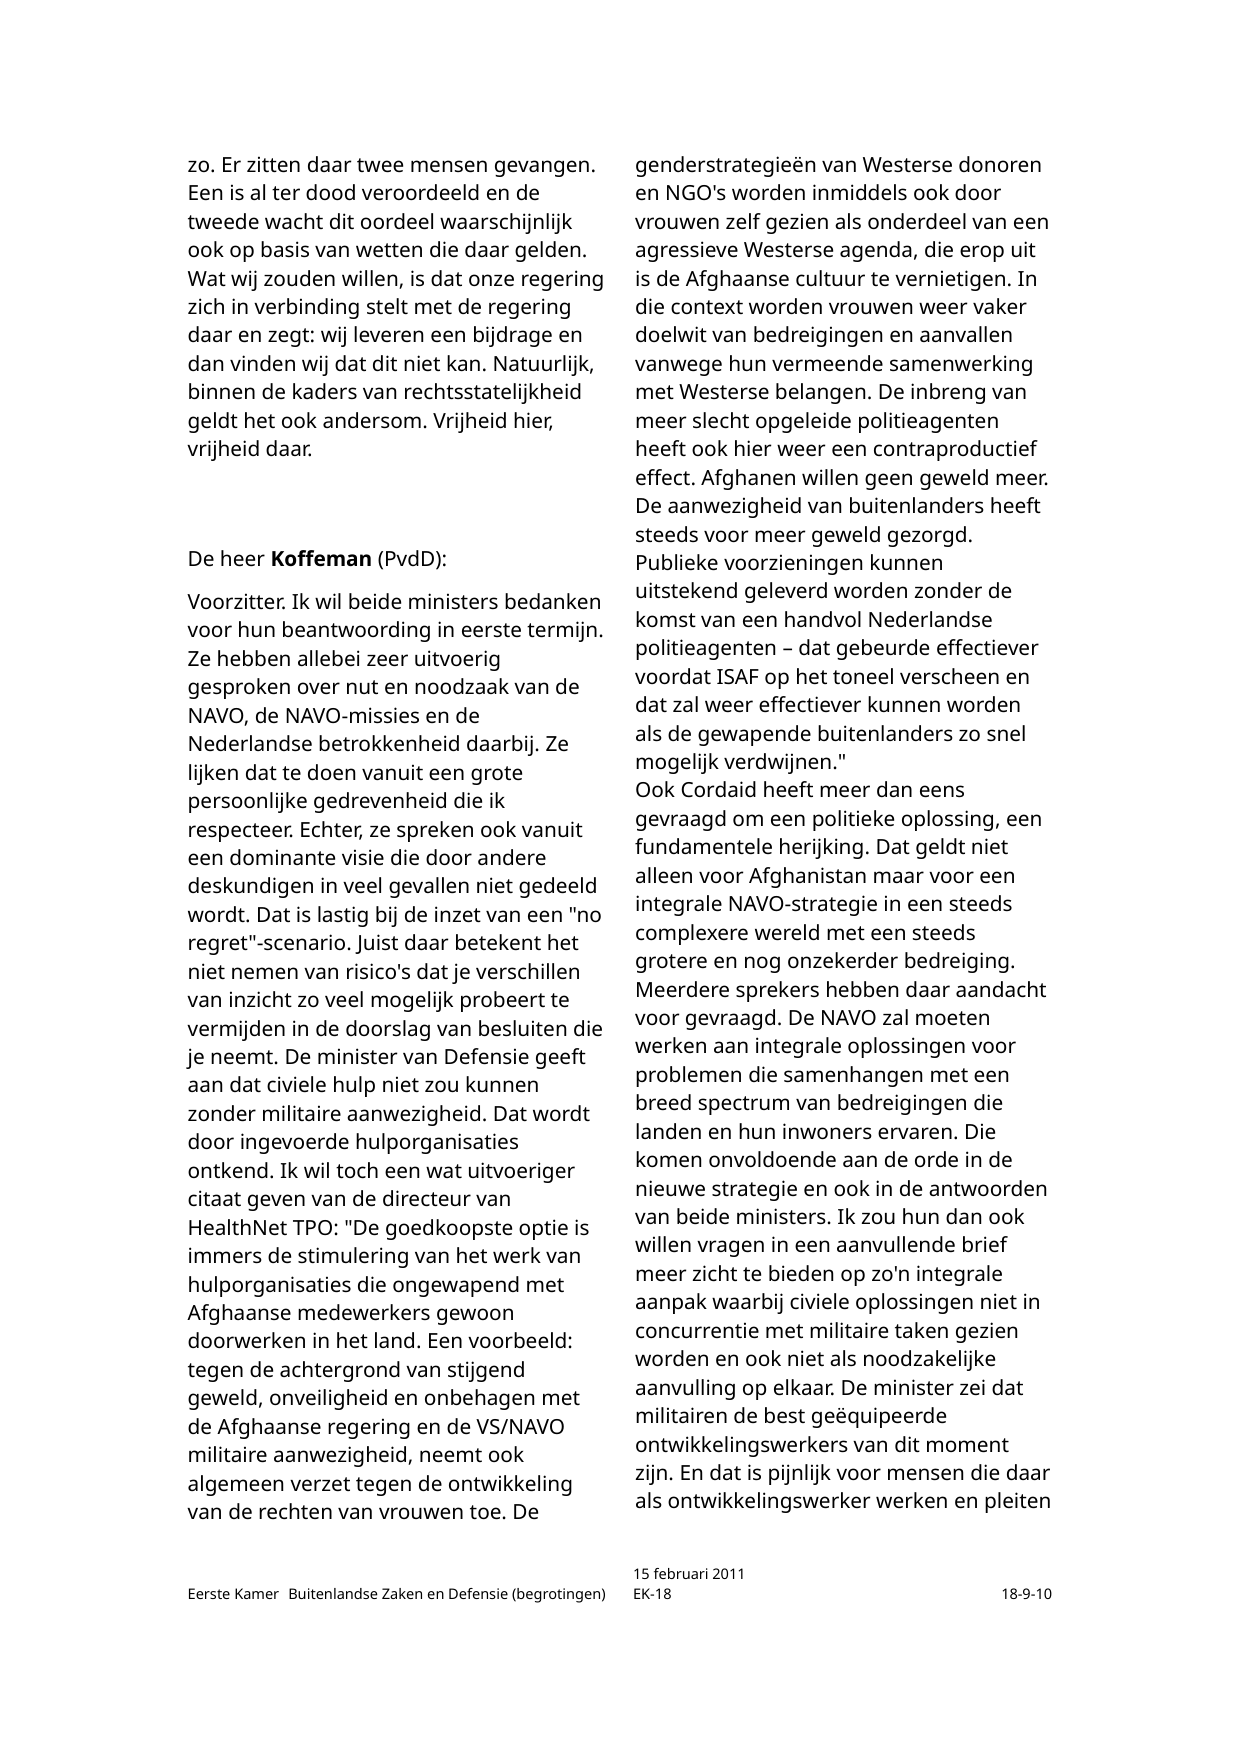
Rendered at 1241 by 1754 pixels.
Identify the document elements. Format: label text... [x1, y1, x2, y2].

text Voorzitter. Ik wil beide ministers bedanken voor hun beantwoording in eerste termijn. Ze hebben allebei zeer uitvoerig gesproken over nut en noodzaak van de NAVO, de NAVO-missies en de Nederlandse betrokkenheid daarbij. Ze lijken dat te doen vanuit een grote persoonlijke gedrevenheid die ik respecteer. Echter, ze spreken ook vanuit een dominante visie die door andere deskundigen in veel gevallen niet gedeeld wordt. Dat is lastig bij de inzet van een "no regret"-scenario. Juist daar betekent het niet nemen van risico's dat je verschillen van inzicht zo veel mogelijk probeert te vermijden in de doorslag van besluiten die je neemt. De minister van Defensie geeft aan dat civiele hulp niet zou kunnen zonder militaire aanwezigheid. Dat wordt door ingevoerde hulporganisaties ontkend. Ik wil toch een wat uitvoeriger citaat geven van de directeur van HealthNet TPO: "De goedkoopste optie is immers de stimulering van het werk van hulporganisaties die ongewapend met Afghaanse medewerkers gewoon doorwerken in het land. Een voorbeeld: tegen de achtergrond van stijgend geweld, onveiligheid en onbehagen met de Afghaanse regering en de VS/NAVO militaire aanwezigheid, neemt ook algemeen verzet tegen de ontwikkeling van de rechten van vrouwen toe. De [187, 587, 605, 1526]
text zo. Er zitten daar twee mensen gevangen. Een is al ter dood veroordeeld en de tweede wacht dit oordeel waarschijnlijk ook op basis van wetten die daar gelden. Wat wij zouden willen, is dat onze regering zich in verbinding stelt met de regering daar en zegt: wij leveren een bijdrage en dan vinden wij dat dit niet kan. Natuurlijk, binnen de kaders van rechtsstatelijkheid geldt het ook andersom. Vrijheid hier, vrijheid daar. [187, 150, 605, 463]
text De heer Koffeman (PvdD): [187, 544, 605, 572]
text Ook Cordaid heeft meer dan eens gevraagd om een politieke oplossing, een fundamentele herijking. Dat geldt niet alleen voor Afghanistan maar voor een integrale NAVO-strategie in een steeds complexere wereld met een steeds grotere en nog onzekerder bedreiging. Meerdere sprekers hebben daar aandacht voor gevraagd. De NAVO zal moeten werken aan integrale oplossingen voor problemen die samenhangen met een breed spectrum van bedreigingen die landen en hun inwoners ervaren. Die komen onvoldoende aan de orde in de nieuwe strategie en ook in de antwoorden van beide ministers. Ik zou hun dan ook willen vragen in een aanvullende brief meer zicht te bieden op zo'n integrale aanpak waarbij civiele oplossingen niet in concurrentie met militaire taken gezien worden en ook niet als noodzakelijke aanvulling op elkaar. De minister zei dat militairen de best geëquipeerde ontwikkelingswerkers van dit moment zijn. En dat is pijnlijk voor mensen die daar als ontwikkelingswerker werken en pleiten [635, 776, 1053, 1515]
text genderstrategieën van Westerse donoren en NGO's worden inmiddels ook door vrouwen zelf gezien als onderdeel van een agressieve Westerse agenda, die erop uit is de Afghaanse cultuur te vernietigen. In die context worden vrouwen weer vaker doelwit van bedreigingen en aanvallen vanwege hun vermeende samenwerking met Westerse belangen. De inbreng van meer slecht opgeleide politieagenten heeft ook hier weer een contraproductief effect. Afghanen willen geen geweld meer. De aanwezigheid van buitenlanders heeft steeds voor meer geweld gezorgd. Publieke voorzieningen kunnen uitstekend geleverd worden zonder de komst van een handvol Nederlandse politieagenten – dat gebeurde effectiever voordat ISAF op het toneel verscheen en dat zal weer effectiever kunnen worden als de gewapende buitenlanders zo snel mogelijk verdwijnen." [635, 150, 1053, 776]
text  [187, 493, 605, 521]
